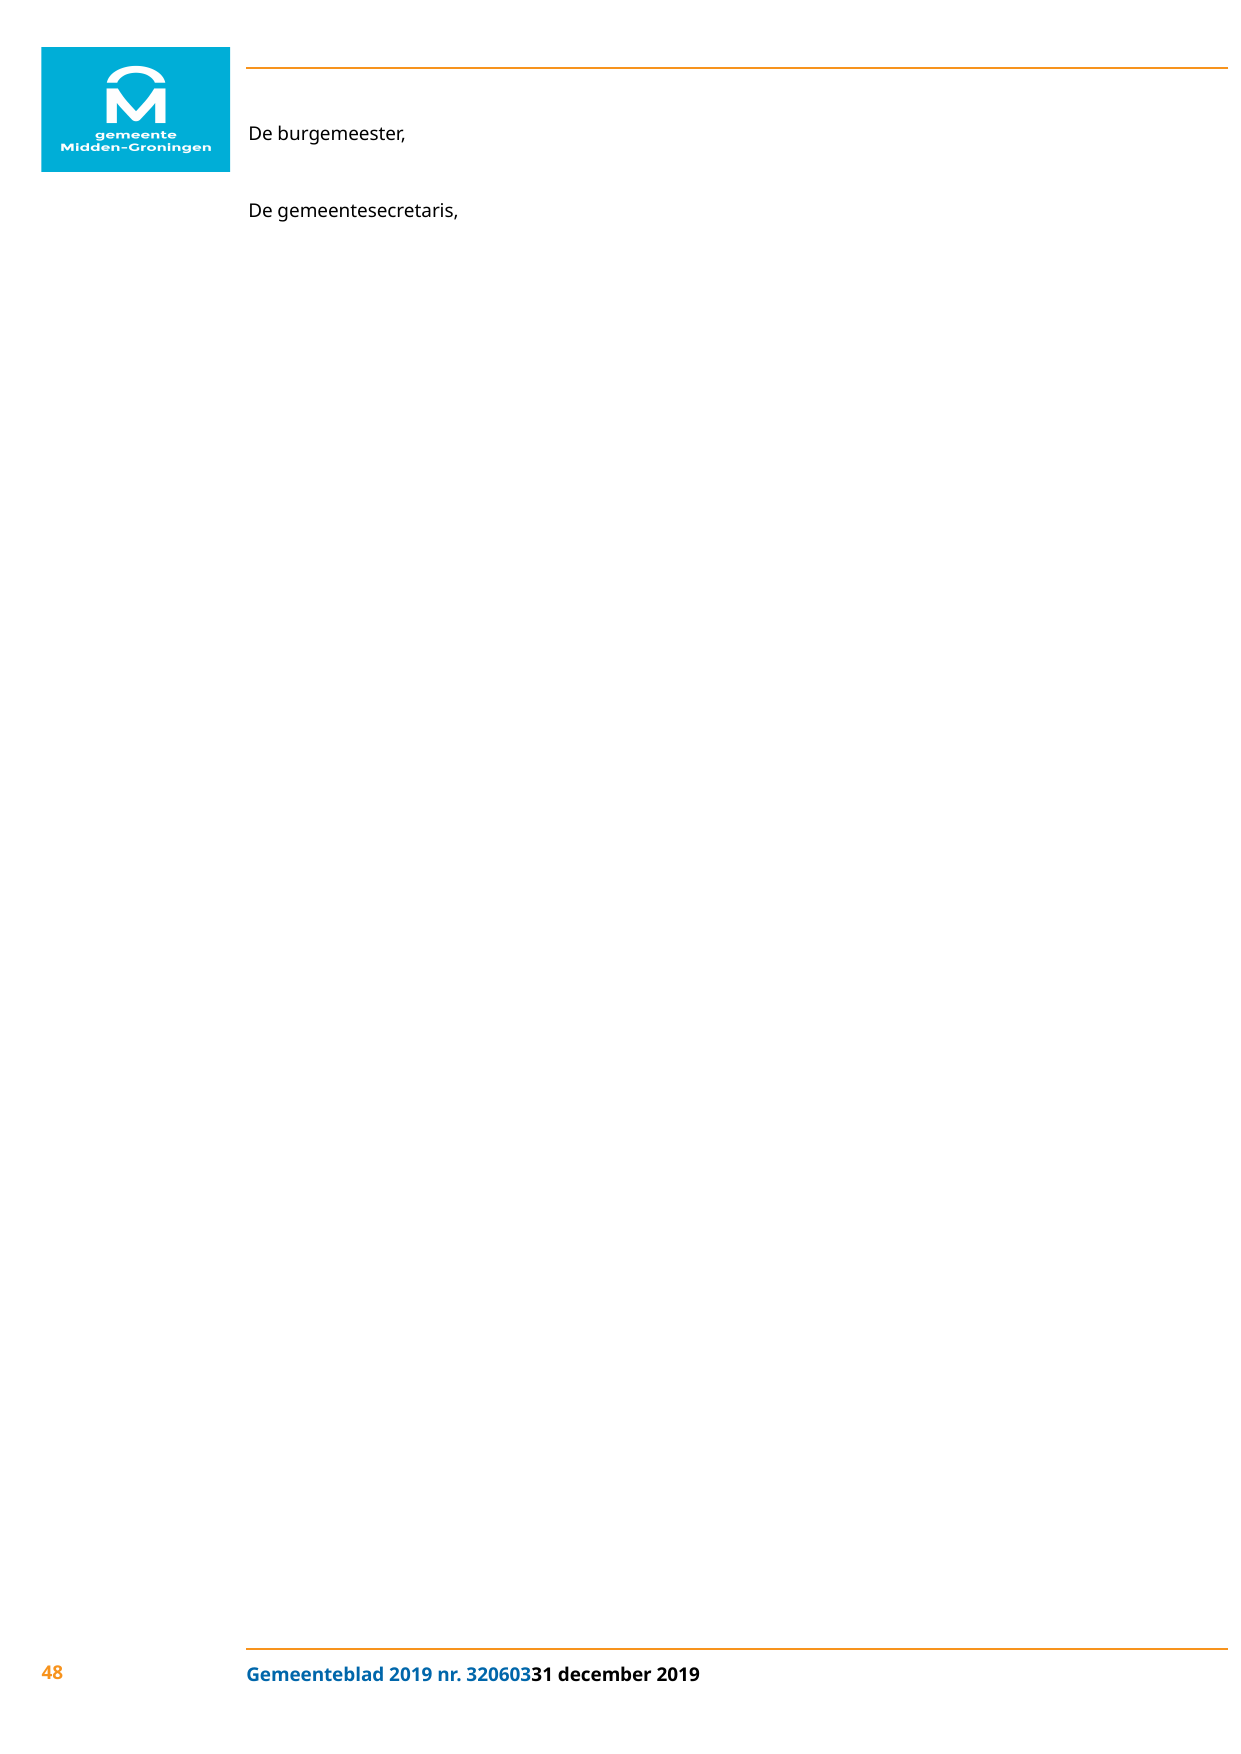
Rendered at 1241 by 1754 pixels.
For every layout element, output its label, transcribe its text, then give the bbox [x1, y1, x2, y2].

text De burgemeester, [248, 121, 1152, 146]
picture [108, 66, 164, 82]
picture [184, 146, 190, 153]
text De gemeentesecretaris, [248, 198, 1152, 223]
picture [107, 89, 165, 122]
